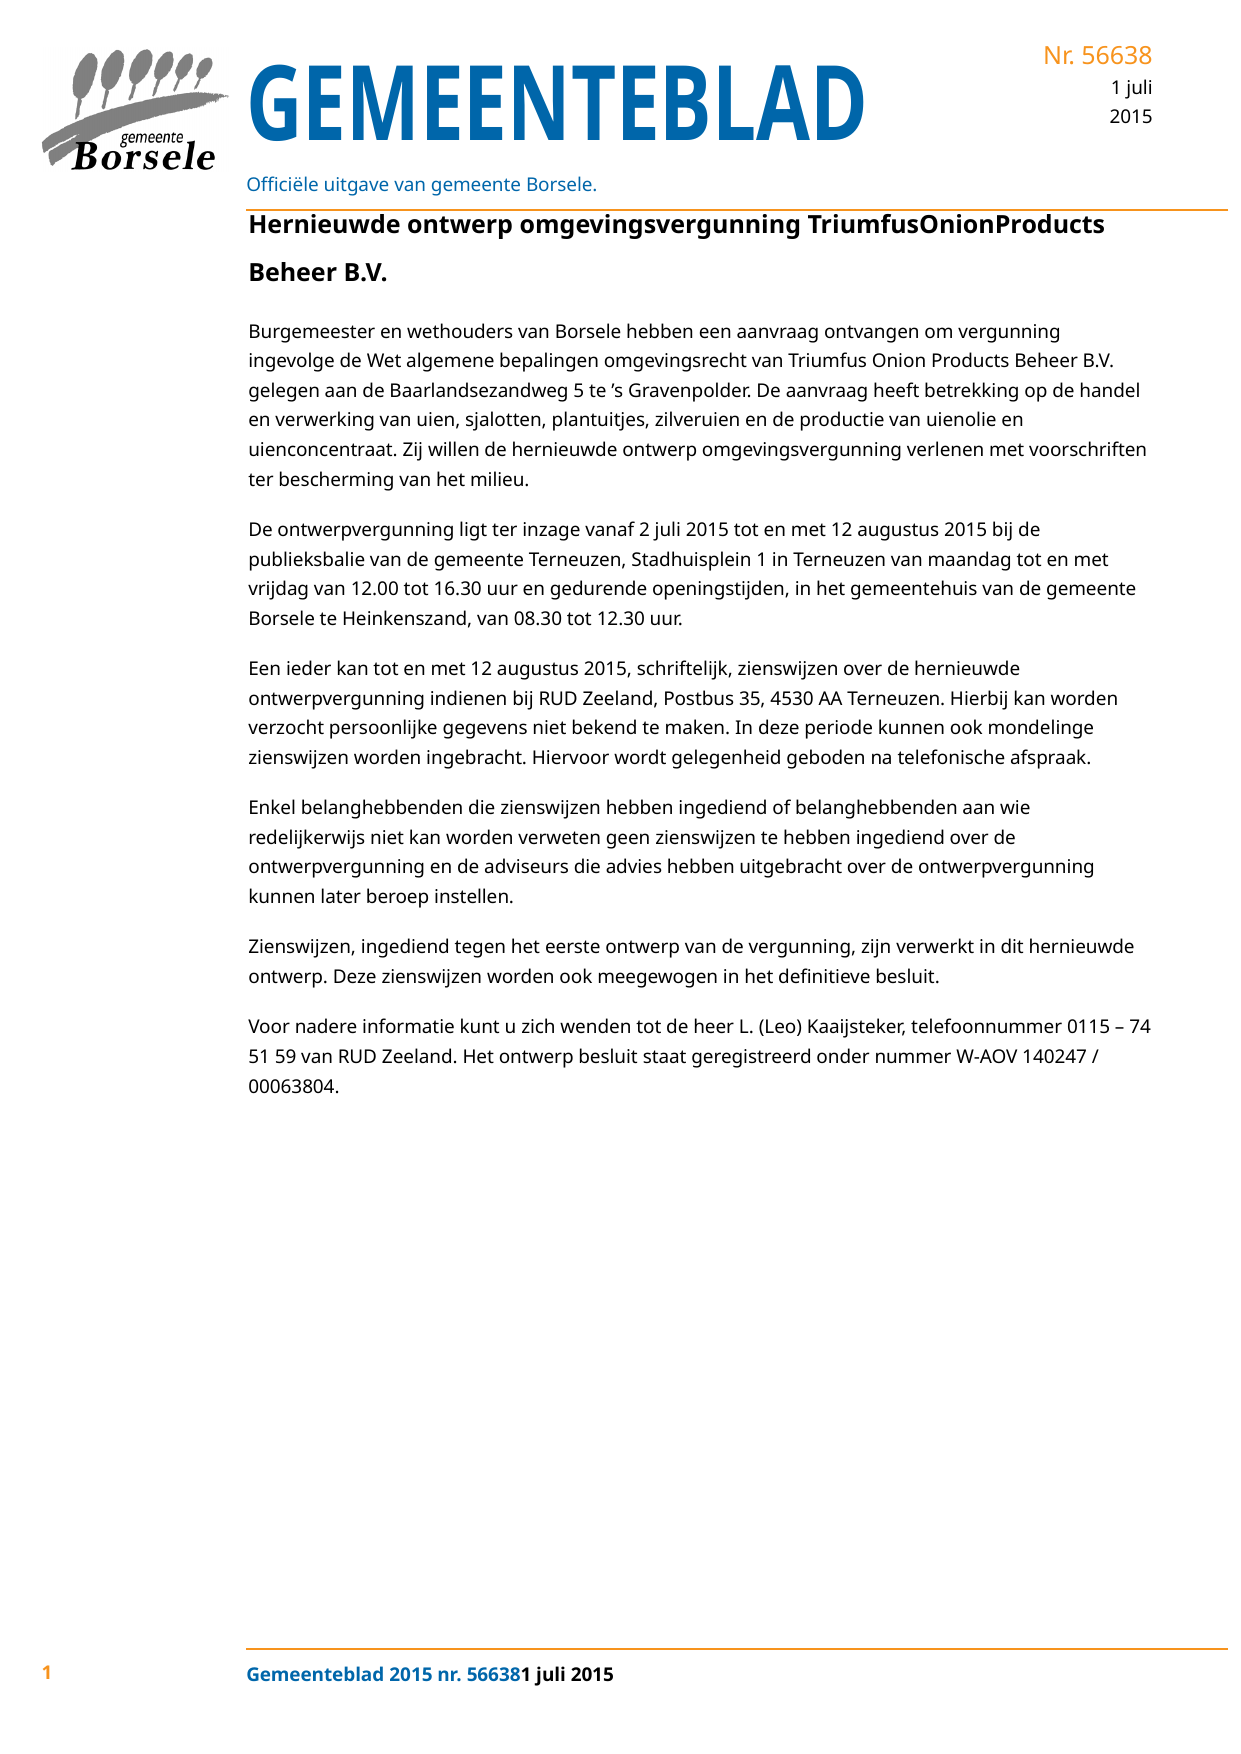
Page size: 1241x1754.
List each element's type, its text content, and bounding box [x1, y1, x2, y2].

text Hernieuwde ontwerp omgevingsvergunning TriumfusOnionProducts Beheer B.V. [248, 211, 1152, 288]
text Een ieder kan tot en met 12 augustus 2015, schriftelijk, zienswijzen over de hernieuwde ontwerpvergunning indienen bij RUD Zeeland, Postbus 35, 4530 AA Terneuzen. Hierbij kan worden verzocht persoonlijke gegevens niet bekend te maken. In deze periode kunnen ook mondelinge zienswijzen worden ingebracht. Hiervoor wordt gelegenheid geboden na telefonische afspraak. [248, 655, 1152, 770]
picture [41, 47, 231, 172]
text Burgemeester en wethouders van Borsele hebben een aanvraag ontvangen om vergunning ingevolge de Wet algemene bepalingen omgevingsrecht van Triumfus Onion Products Beheer B.V. gelegen aan de Baarlandsezandweg 5 te ’s Gravenpolder. De aanvraag heeft betrekking op de handel en verwerking van uien, sjalotten, plantuitjes, zilveruien en de productie van uienolie en uienconcentraat. Zij willen de hernieuwde ontwerp omgevingsvergunning verlenen met voorschriften ter bescherming van het milieu. [248, 318, 1152, 492]
text Enkel belanghebbenden die zienswijzen hebben ingediend of belanghebbenden aan wie redelijkerwijs niet kan worden verweten geen zienswijzen te hebben ingediend over de ontwerpvergunning en de adviseurs die advies hebben uitgebracht over de ontwerpvergunning kunnen later beroep instellen. [248, 794, 1152, 909]
text Zienswijzen, ingediend tegen het eerste ontwerp van de vergunning, zijn verwerkt in dit hernieuwde ontwerp. Deze zienswijzen worden ook meegewogen in het definitieve besluit. [248, 934, 1152, 989]
text Voor nadere informatie kunt u zich wenden tot de heer L. (Leo) Kaaijsteker, telefoonnummer 0115 – 74 51 59 van RUD Zeeland. Het ontwerp besluit staat geregistreerd onder nummer W-AOV 140247 / 00063804. [248, 1014, 1152, 1099]
text De ontwerpvergunning ligt ter inzage vanaf 2 juli 2015 tot en met 12 augustus 2015 bij de publieksbalie van de gemeente Terneuzen, Stadhuisplein 1 in Terneuzen van maandag tot en met vrijdag van 12.00 tot 16.30 uur en gedurende openingstijden, in het gemeentehuis van de gemeente Borsele te Heinkenszand, van 08.30 tot 12.30 uur. [248, 516, 1152, 631]
